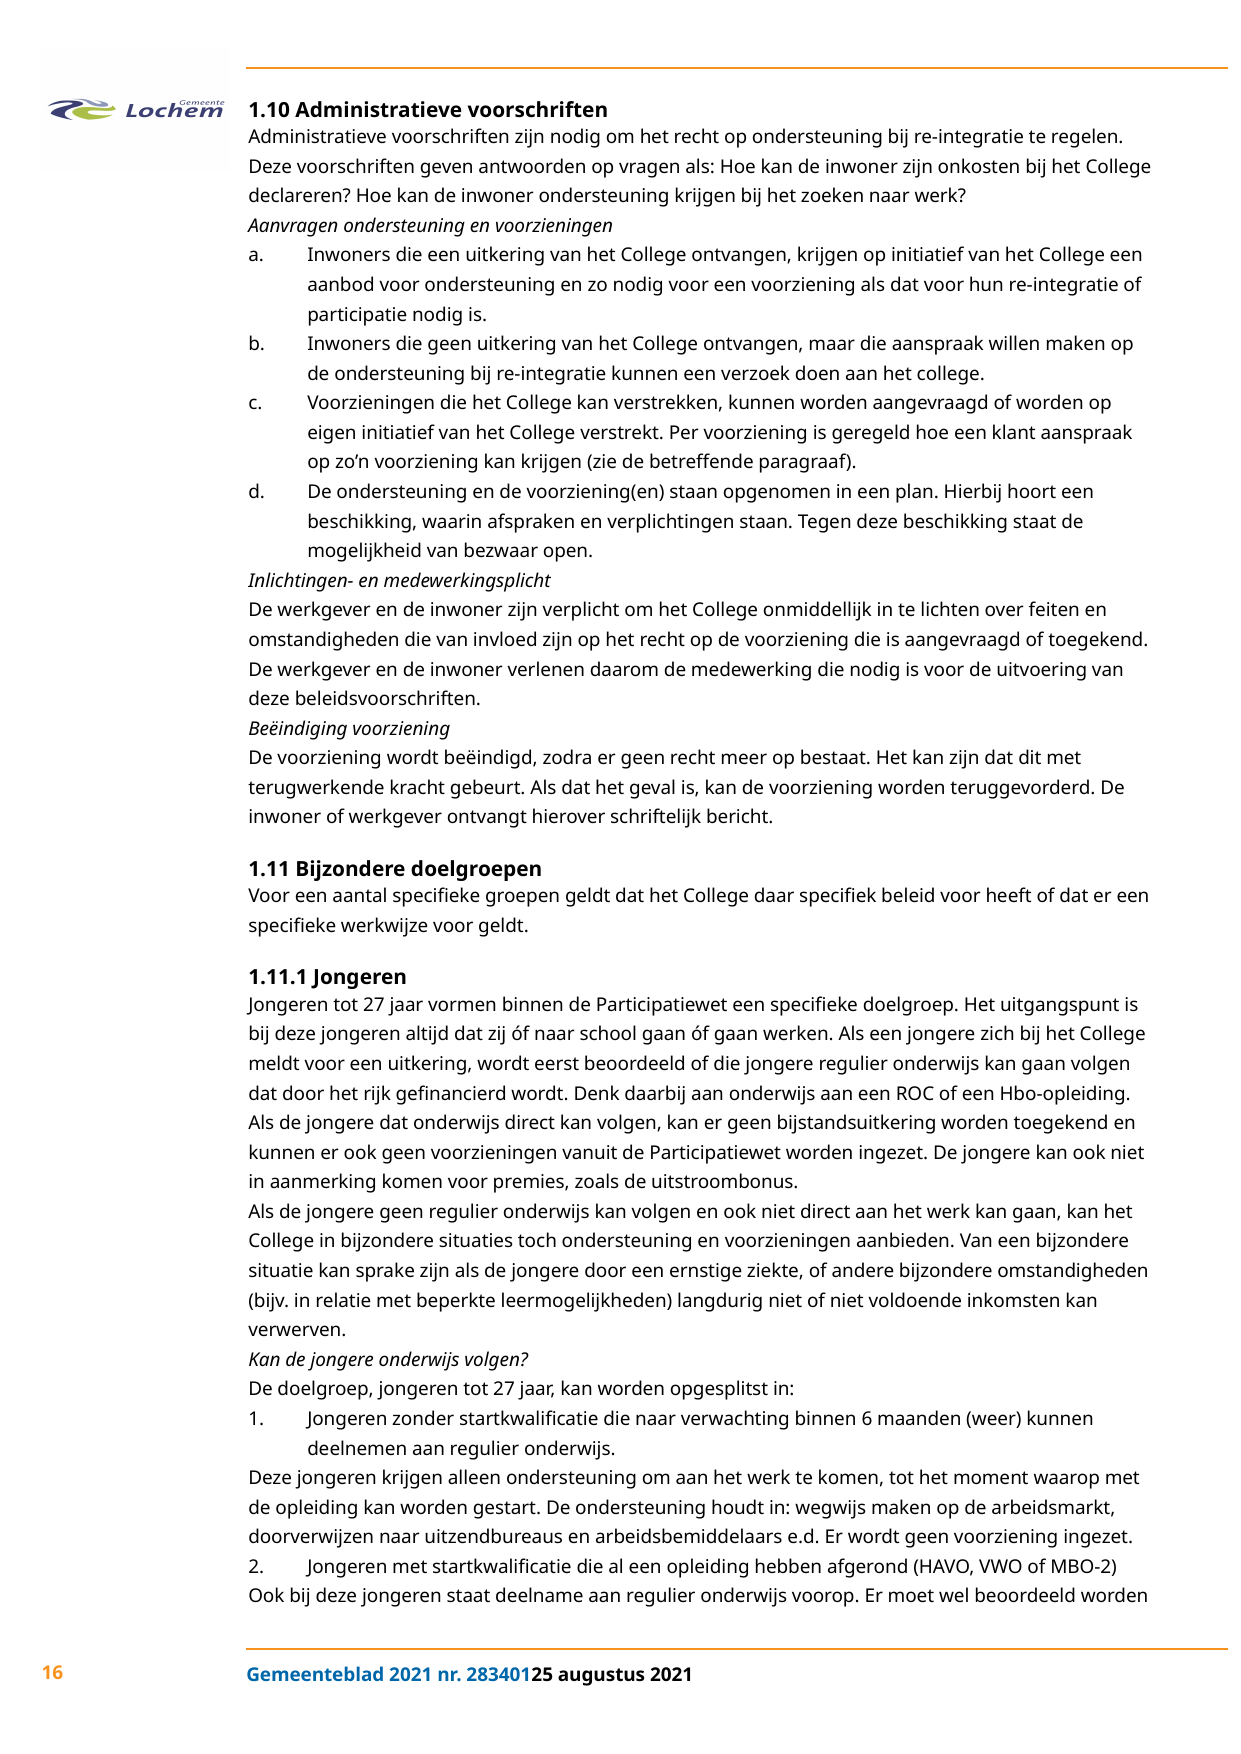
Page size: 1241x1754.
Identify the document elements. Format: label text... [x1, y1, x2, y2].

text De voorziening wordt beëindigd, zodra er geen recht meer op bestaat. Het kan zijn dat dit met terugwerkende kracht gebeurt. Als dat het geval is, kan de voorziening worden teruggevorderd. De inwoner of werkgever ontvangt hierover schriftelijk bericht. [248, 744, 1152, 829]
text 1.11.1 Jongeren [248, 962, 1152, 991]
list Jongeren met startkwalificatie die al een opleiding hebben afgerond (HAVO, VWO of MBO-2) [248, 1553, 1152, 1579]
text Administratieve voorschriften zijn nodig om het recht op ondersteuning bij re-integratie te regelen. Deze voorschriften geven antwoorden op vragen als: Hoe kan de inwoner zijn onkosten bij het College declareren? Hoe kan de inwoner ondersteuning krijgen bij het zoeken naar werk? [248, 123, 1152, 208]
text De werkgever en de inwoner zijn verplicht om het College onmiddellijk in te lichten over feiten en omstandigheden die van invloed zijn op het recht op de voorziening die is aangevraagd of toegekend. De werkgever en de inwoner verlenen daarom de medewerking die nodig is voor de uitvoering van deze beleidsvoorschriften. [248, 597, 1152, 711]
text Inlichtingen- en medewerkingsplicht [248, 567, 1152, 593]
text Voor een aantal specifieke groepen geldt dat het College daar specifiek beleid voor heeft of dat er een specifieke werkwijze voor geldt. [248, 882, 1152, 938]
list Voorzieningen die het College kan verstrekken, kunnen worden aangevraagd of worden op eigen initiatief van het College verstrekt. Per voorziening is geregeld hoe een klant aanspraak op zo’n voorziening kan krijgen (zie de betreffende paragraaf). [248, 389, 1152, 474]
list Inwoners die een uitkering van het College ontvangen, krijgen op initiatief van het College een aanbod voor ondersteuning en zo nodig voor een voorziening als dat voor hun re-integratie of participatie nodig is. [248, 242, 1152, 326]
list De ondersteuning en de voorziening(en) staan opgenomen in een plan. Hierbij hoort een beschikking, waarin afspraken en verplichtingen staan. Tegen deze beschikking staat de mogelijkheid van bezwaar open. [248, 478, 1152, 563]
text Beëindiging voorziening [248, 715, 1152, 741]
list Jongeren zonder startkwalificatie die naar verwachting binnen 6 maanden (weer) kunnen deelnemen aan regulier onderwijs. [248, 1405, 1152, 1460]
text 1.10 Administratieve voorschriften [248, 95, 1152, 123]
text Als de jongere geen regulier onderwijs kan volgen en ook niet direct aan het werk kan gaan, kan het College in bijzondere situaties toch ondersteuning en voorzieningen aanbieden. Van een bijzondere situatie kan sprake zijn als de jongere door een ernstige ziekte, of andere bijzondere omstandigheden (bijv. in relatie met beperkte leermogelijkheden) langdurig niet of niet voldoende inkomsten kan verwerven. [248, 1198, 1152, 1342]
text De doelgroep, jongeren tot 27 jaar, kan worden opgesplitst in: [248, 1376, 1152, 1401]
text Jongeren tot 27 jaar vormen binnen de Participatiewet een specifieke doelgroep. Het uitgangspunt is bij deze jongeren altijd dat zij óf naar school gaan óf gaan werken. Als een jongere zich bij het College meldt voor een uitkering, wordt eerst beoordeeld of die jongere regulier onderwijs kan gaan volgen dat door het rijk gefinancierd wordt. Denk daarbij aan onderwijs aan een ROC of een Hbo-opleiding. Als de jongere dat onderwijs direct kan volgen, kan er geen bijstandsuitkering worden toegekend en kunnen er ook geen voorzieningen vanuit de Participatiewet worden ingezet. De jongere kan ook niet in aanmerking komen voor premies, zoals de uitstroombonus. [248, 991, 1152, 1194]
list Inwoners die geen uitkering van het College ontvangen, maar die aanspraak willen maken op de ondersteuning bij re-integratie kunnen een verzoek doen aan het college. [248, 330, 1152, 386]
picture [41, 47, 231, 172]
text Aanvragen ondersteuning en voorzieningen [248, 212, 1152, 238]
text 1.11 Bijzondere doelgroepen [248, 854, 1152, 882]
text Deze jongeren krijgen alleen ondersteuning om aan het werk te komen, tot het moment waarop met de opleiding kan worden gestart. De ondersteuning houdt in: wegwijs maken op de arbeidsmarkt, doorverwijzen naar uitzendbureaus en arbeidsbemiddelaars e.d. Er wordt geen voorziening ingezet. [248, 1464, 1152, 1549]
text Ook bij deze jongeren staat deelname aan regulier onderwijs voorop. Er moet wel beoordeeld worden [248, 1583, 1152, 1608]
text Kan de jongere onderwijs volgen? [248, 1346, 1152, 1372]
